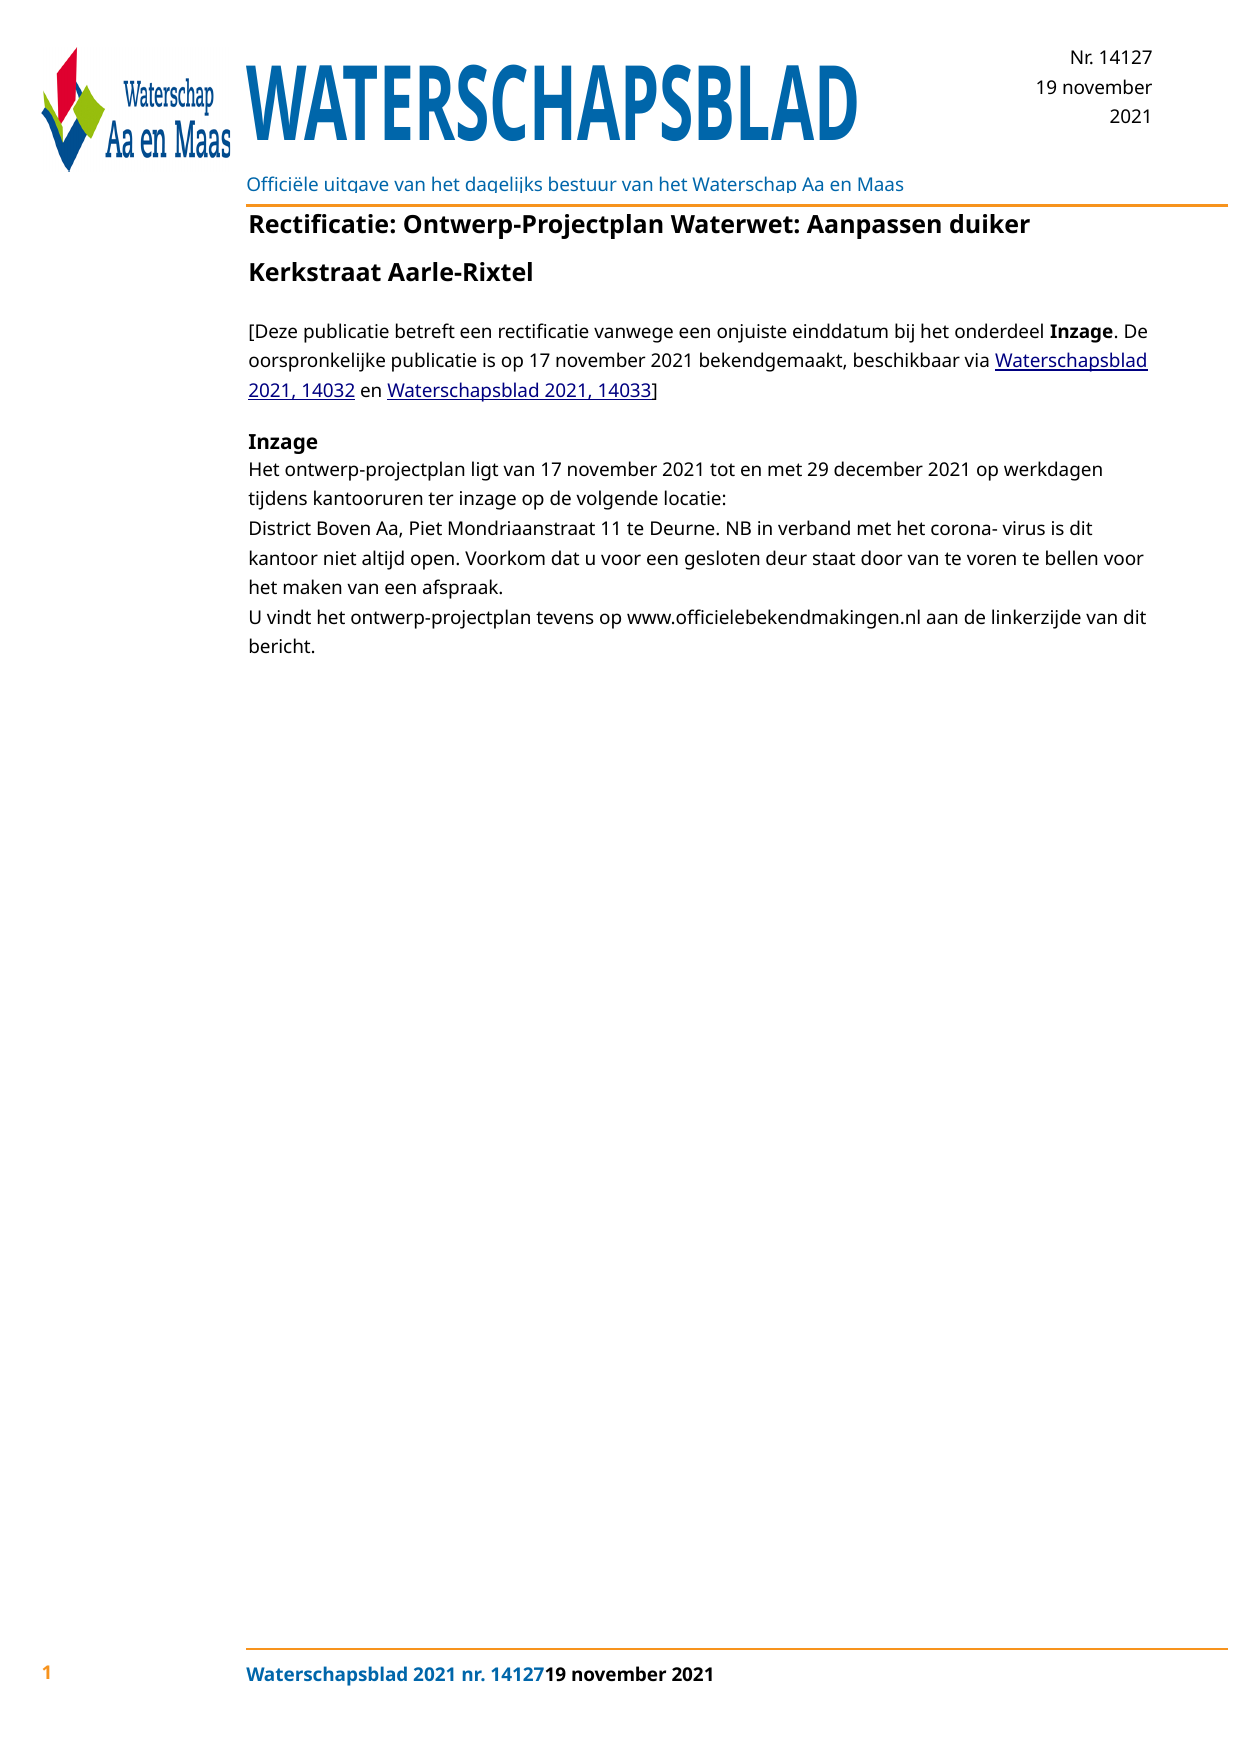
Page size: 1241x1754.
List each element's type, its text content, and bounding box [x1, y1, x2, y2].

text Inzage [248, 427, 1152, 456]
text U vindt het ontwerp-projectplan tevens op www.officielebekendmakingen.nl aan de linkerzijde van dit bericht. [248, 604, 1152, 659]
text Rectificatie: Ontwerp-Projectplan Waterwet: Aanpassen duiker Kerkstraat Aarle-Rixtel [248, 207, 1152, 288]
text District Boven Aa, Piet Mondriaanstraat 11 te Deurne. NB in verband met het corona- virus is dit kantoor niet altijd open. Voorkom dat u voor een gesloten deur staat door van te voren te bellen voor het maken van een afspraak. [248, 515, 1152, 600]
text [Deze publicatie betreft een rectificatie vanwege een onjuiste einddatum bij het onderdeel Inzage. De oorspronkelijke publicatie is op 17 november 2021 bekendgemaakt, beschikbaar via Waterschapsblad 2021, 14032 en Waterschapsblad 2021, 14033] [248, 318, 1152, 403]
picture [41, 47, 231, 172]
text Het ontwerp-projectplan ligt van 17 november 2021 tot en met 29 december 2021 op werkdagen tijdens kantooruren ter inzage op de volgende locatie: [248, 456, 1152, 511]
